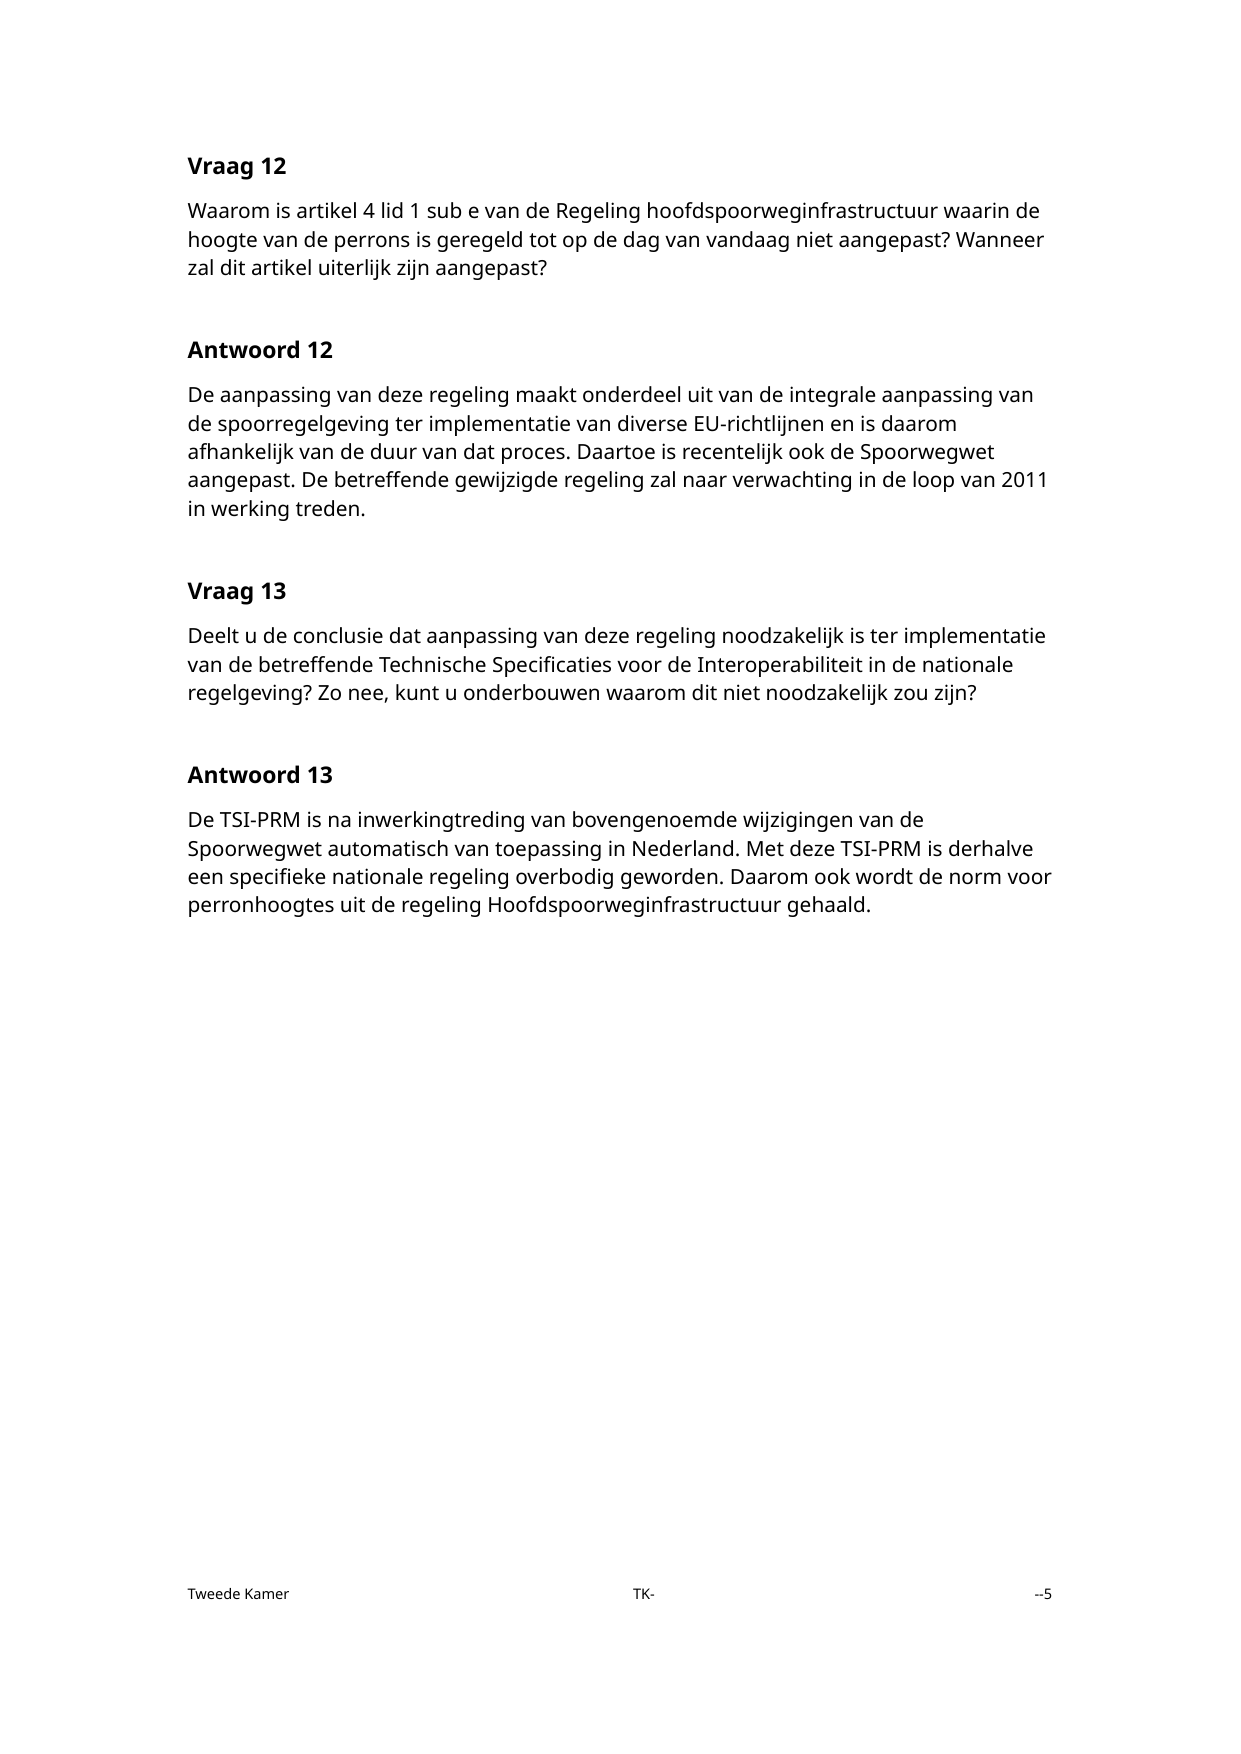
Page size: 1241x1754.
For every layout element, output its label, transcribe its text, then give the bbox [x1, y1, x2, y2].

text De TSI-PRM is na inwerkingtreding van bovengenoemde wijzigingen van de Spoorwegwet automatisch van toepassing in Nederland. Met deze TSI-PRM is derhalve een specifieke nationale regeling overbodig geworden. Daarom ook wordt de norm voor perronhoogtes uit de regeling Hoofdspoorweginfrastructuur gehaald. [187, 805, 1053, 919]
subtitle Antwoord 13 [187, 759, 1053, 790]
subtitle Antwoord 12 [187, 334, 1053, 365]
subtitle Vraag 12 [187, 150, 1053, 181]
subtitle Vraag 13 [187, 575, 1053, 606]
text Deelt u de conclusie dat aanpassing van deze regeling noodzakelijk is ter implementatie van de betreffende Technische Specificaties voor de Interoperabiliteit in de nationale regelgeving? Zo nee, kunt u onderbouwen waarom dit niet noodzakelijk zou zijn? [187, 621, 1053, 707]
text Waarom is artikel 4 lid 1 sub e van de Regeling hoofdspoorweginfrastructuur waarin de hoogte van de perrons is geregeld tot op de dag van vandaag niet aangepast? Wanneer zal dit artikel uiterlijk zijn aangepast? [187, 196, 1053, 282]
text De aanpassing van deze regeling maakt onderdeel uit van de integrale aanpassing van de spoorregelgeving ter implementatie van diverse EU-richtlijnen en is daarom afhankelijk van de duur van dat proces. Daartoe is recentelijk ook de Spoorwegwet aangepast. De betreffende gewijzigde regeling zal naar verwachting in de loop van 2011 in werking treden. [187, 380, 1053, 522]
